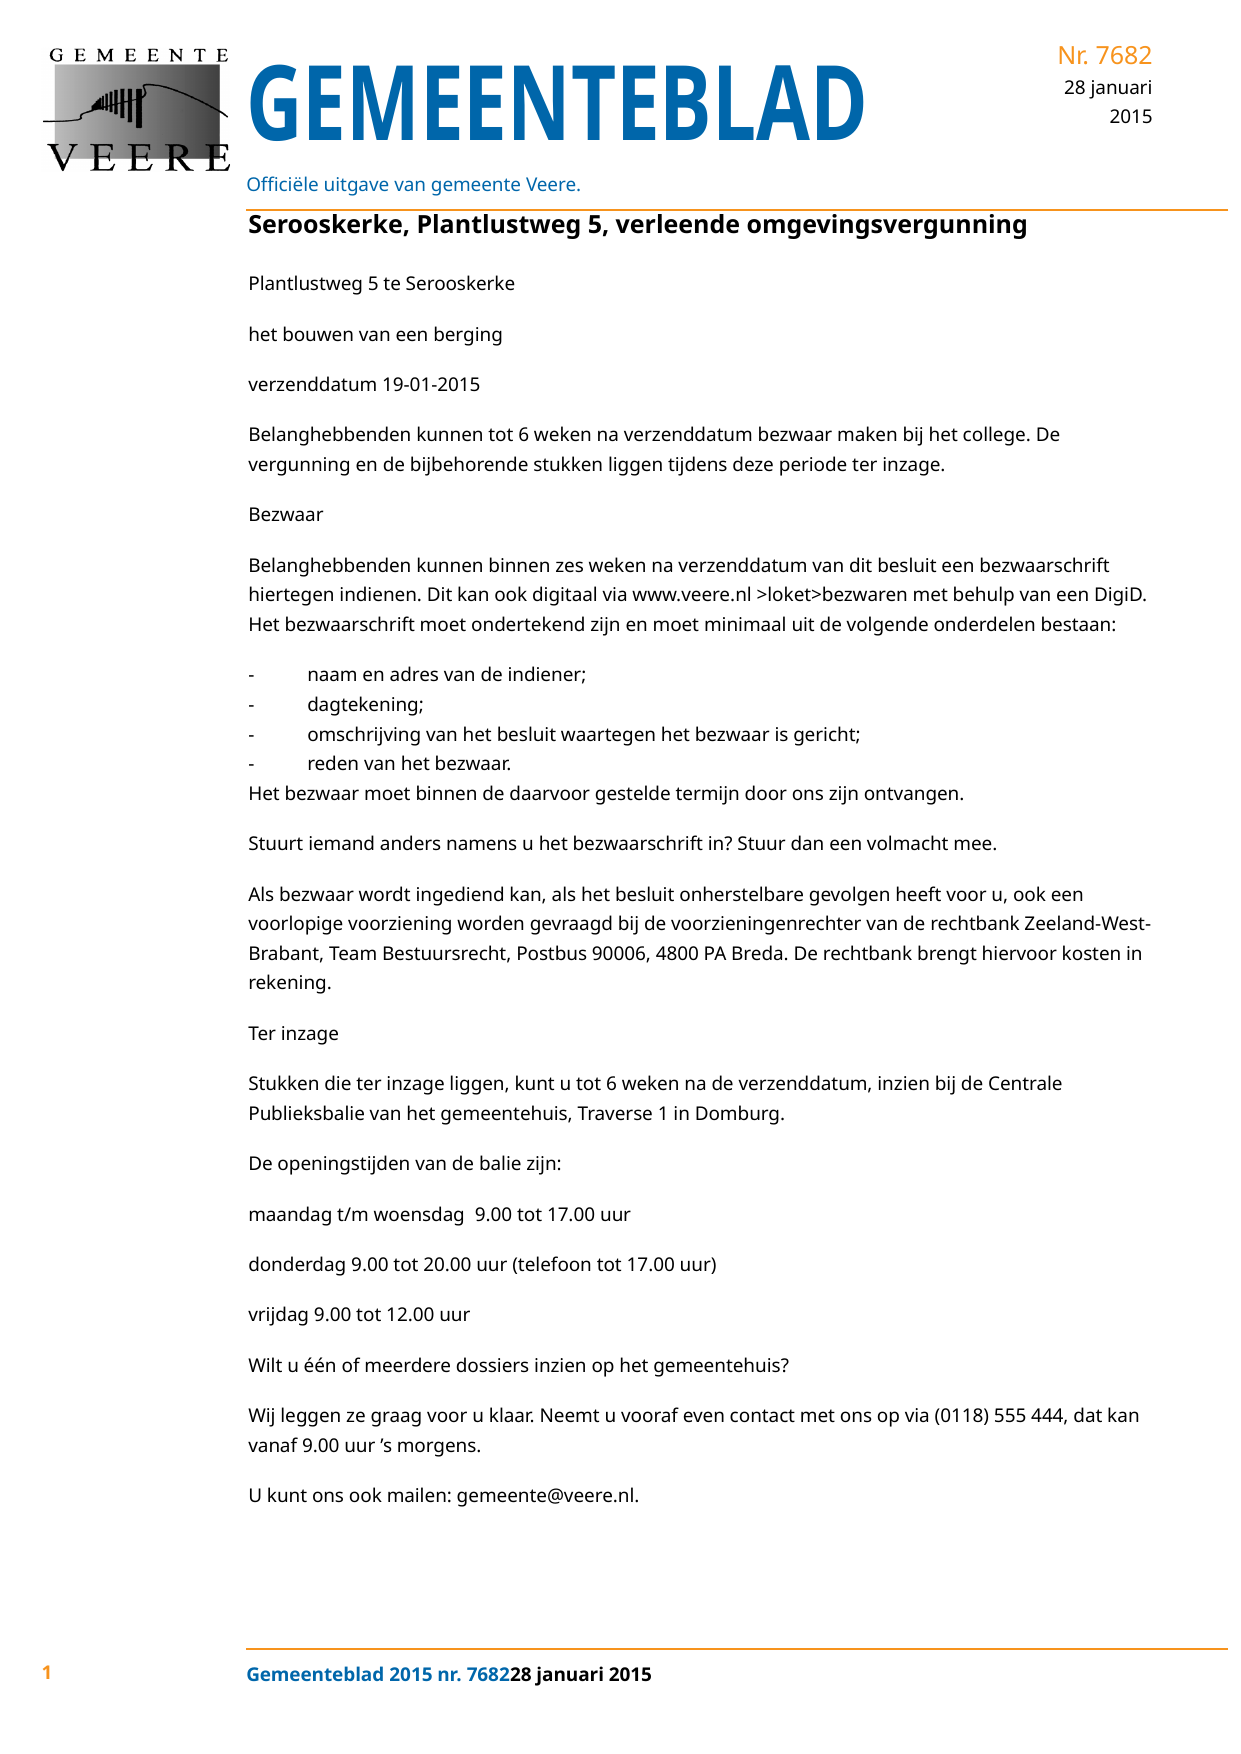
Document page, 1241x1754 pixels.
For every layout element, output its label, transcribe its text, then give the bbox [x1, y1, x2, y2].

text Wij leggen ze graag voor u klaar. Neemt u vooraf even contact met ons op via (0118) 555 444, dat kan vanaf 9.00 uur ’s morgens. [248, 1402, 1152, 1458]
text Serooskerke, Plantlustweg 5, verleende omgevingsvergunning [248, 211, 1152, 241]
text Stuurt iemand anders namens u het bezwaarschrift in? Stuur dan een volmacht mee. [248, 830, 1152, 856]
text Als bezwaar wordt ingediend kan, als het besluit onherstelbare gevolgen heeft voor u, ook een voorlopige voorziening worden gevraagd bij de voorzieningenrechter van de rechtbank Zeeland-West-Brabant, Team Bestuursrecht, Postbus 90006, 4800 PA Breda. De rechtbank brengt hiervoor kosten in rekening. [248, 881, 1152, 995]
list naam en adres van de indiener; [248, 662, 1152, 687]
text maandag t/m woensdag 9.00 tot 17.00 uur [248, 1201, 1152, 1226]
text Belanghebbenden kunnen binnen zes weken na verzenddatum van dit besluit een bezwaarschrift hiertegen indienen. Dit kan ook digitaal via www.veere.nl >loket>bezwaren met behulp van een DigiD. Het bezwaarschrift moet ondertekend zijn en moet minimaal uit de volgende onderdelen bestaan: [248, 552, 1152, 637]
text verzenddatum 19-01-2015 [248, 371, 1152, 397]
text het bouwen van een berging [248, 321, 1152, 346]
text U kunt ons ook mailen: gemeente@veere.nl. [248, 1482, 1152, 1508]
text Stukken die ter inzage liggen, kunt u tot 6 weken na de verzenddatum, inzien bij de Centrale Publieksbalie van het gemeentehuis, Traverse 1 in Domburg. [248, 1070, 1152, 1126]
text vrijdag 9.00 tot 12.00 uur [248, 1302, 1152, 1327]
text Ter inzage [248, 1020, 1152, 1046]
list reden van het bezwaar. [248, 750, 1152, 776]
text Plantlustweg 5 te Serooskerke [248, 270, 1152, 296]
text De openingstijden van de balie zijn: [248, 1150, 1152, 1176]
text Wilt u één of meerdere dossiers inzien op het gemeentehuis? [248, 1352, 1152, 1378]
text Belanghebbenden kunnen tot 6 weken na verzenddatum bezwaar maken bij het college. De vergunning en de bijbehorende stukken liggen tijdens deze periode ter inzage. [248, 422, 1152, 477]
list dagtekening; [248, 691, 1152, 717]
picture [41, 47, 231, 172]
text Bezwaar [248, 502, 1152, 527]
text donderdag 9.00 tot 20.00 uur (telefoon tot 17.00 uur) [248, 1251, 1152, 1277]
text Het bezwaar moet binnen de daarvoor gestelde termijn door ons zijn ontvangen. [248, 780, 1152, 806]
list omschrijving van het besluit waartegen het bezwaar is gericht; [248, 721, 1152, 746]
